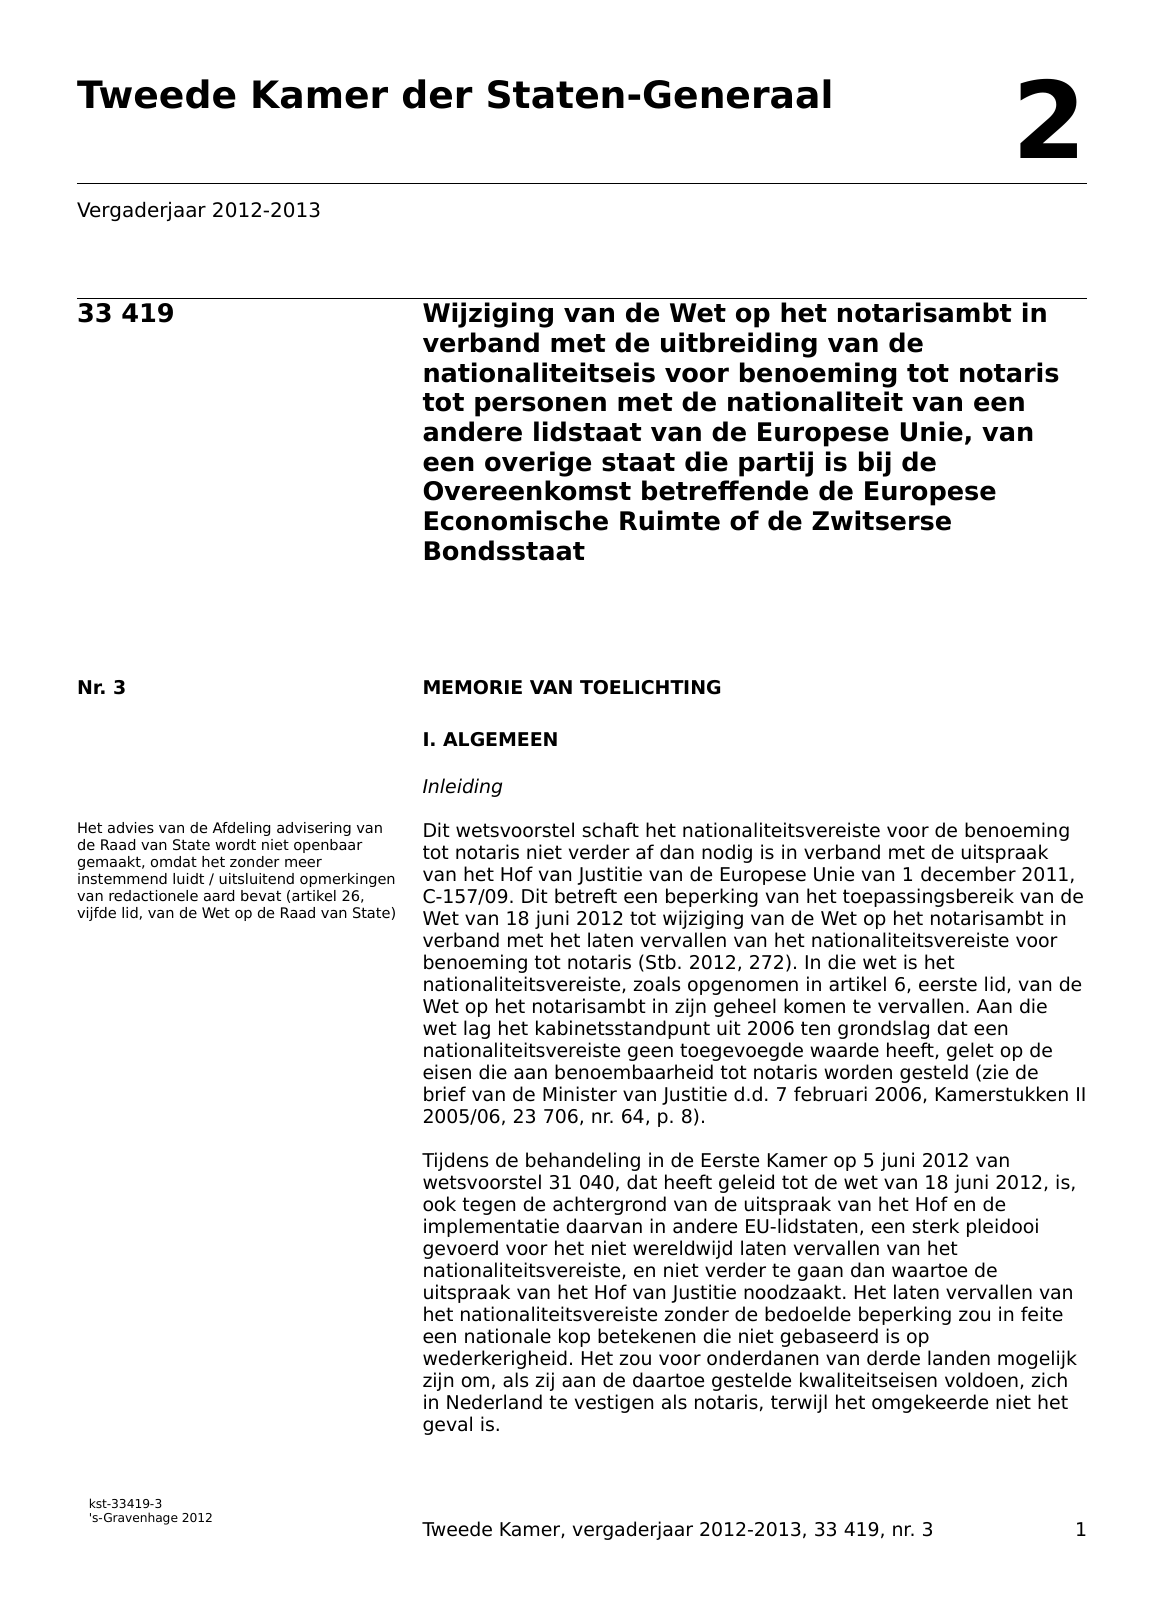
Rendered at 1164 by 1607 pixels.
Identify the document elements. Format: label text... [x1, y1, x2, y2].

table_header Tweede Kamer der Staten-Generaal [77, 59, 886, 183]
text Tijdens de behandeling in de Eerste Kamer op 5 juni 2012 van wetsvoorstel 31 040, dat heeft geleid tot de wet van 18 juni 2012, is, ook tegen de achtergrond van de uitspraak van het Hof en de implementatie daarvan in andere EU-lidstaten, een sterk pleidooi gevoerd voor het niet wereldwijd laten vervallen van het nationaliteitsvereiste, en niet verder te gaan dan waartoe de uitspraak van het Hof van Justitie noodzaakt. Het laten vervallen van het nationaliteitsvereiste zonder de bedoelde beperking zou in feite een nationale kop betekenen die niet gebaseerd is op wederkerigheid. Het zou voor onderdanen van derde landen mogelijk zijn om, als zij aan de daartoe gestelde kwaliteitseisen voldoen, zich in Nederland te vestigen als notaris, terwijl het omgekeerde niet het geval is. [422, 1150, 1087, 1436]
text Het advies van de Afdeling advisering van de Raad van State wordt niet openbaar gemaakt, omdat het zonder meer instemmend luidt / uitsluitend opmerkingen van redactionele aard bevat (artikel 26, vijfde lid, van de Wet op de Raad van State) [77, 820, 399, 922]
subtitle 33 419 Wijziging van de Wet op het notarisambt in verband met de uitbreiding van de nationaliteitseis voor benoeming tot notaris tot personen met de nationaliteit van een andere lidstaat van de Europese Unie, van een overige staat die partij is bij de Overeenkomst betreffende de Europese Economische Ruimte of de Zwitserse Bondsstaat [77, 299, 1087, 566]
table_cell Vergaderjaar 2012-2013 [77, 184, 1087, 298]
subtitle Inleiding [422, 776, 1087, 798]
subtitle Nr. 3 MEMORIE VAN TOELICHTING [77, 677, 1087, 699]
text kst-33419-3 [88, 1497, 323, 1511]
text Dit wetsvoorstel schaft het nationaliteitsvereiste voor de benoeming tot notaris niet verder af dan nodig is in verband met de uitspraak van het Hof van Justitie van de Europese Unie van 1 december 2011, C-157/09. Dit betreft een beperking van het toepassingsbereik van de Wet van 18 juni 2012 tot wijziging van de Wet op het notarisambt in verband met het laten vervallen van het nationaliteitsvereiste voor benoeming tot notaris (Stb. 2012, 272). In die wet is het nationaliteitsvereiste, zoals opgenomen in artikel 6, eerste lid, van de Wet op het notarisambt in zijn geheel komen te vervallen. Aan die wet lag het kabinetsstandpunt uit 2006 ten grondslag dat een nationaliteitsvereiste geen toegevoegde waarde heeft, gelet op de eisen die aan benoembaarheid tot notaris worden gesteld (zie de brief van de Minister van Justitie d.d. 7 februari 2006, Kamerstukken II 2005/06, 23 706, nr. 64, p. 8). [422, 820, 1087, 1128]
subtitle I. ALGEMEEN [422, 729, 1087, 751]
table_header 2 [886, 59, 1087, 183]
text 's-Gravenhage 2012 [88, 1511, 323, 1525]
